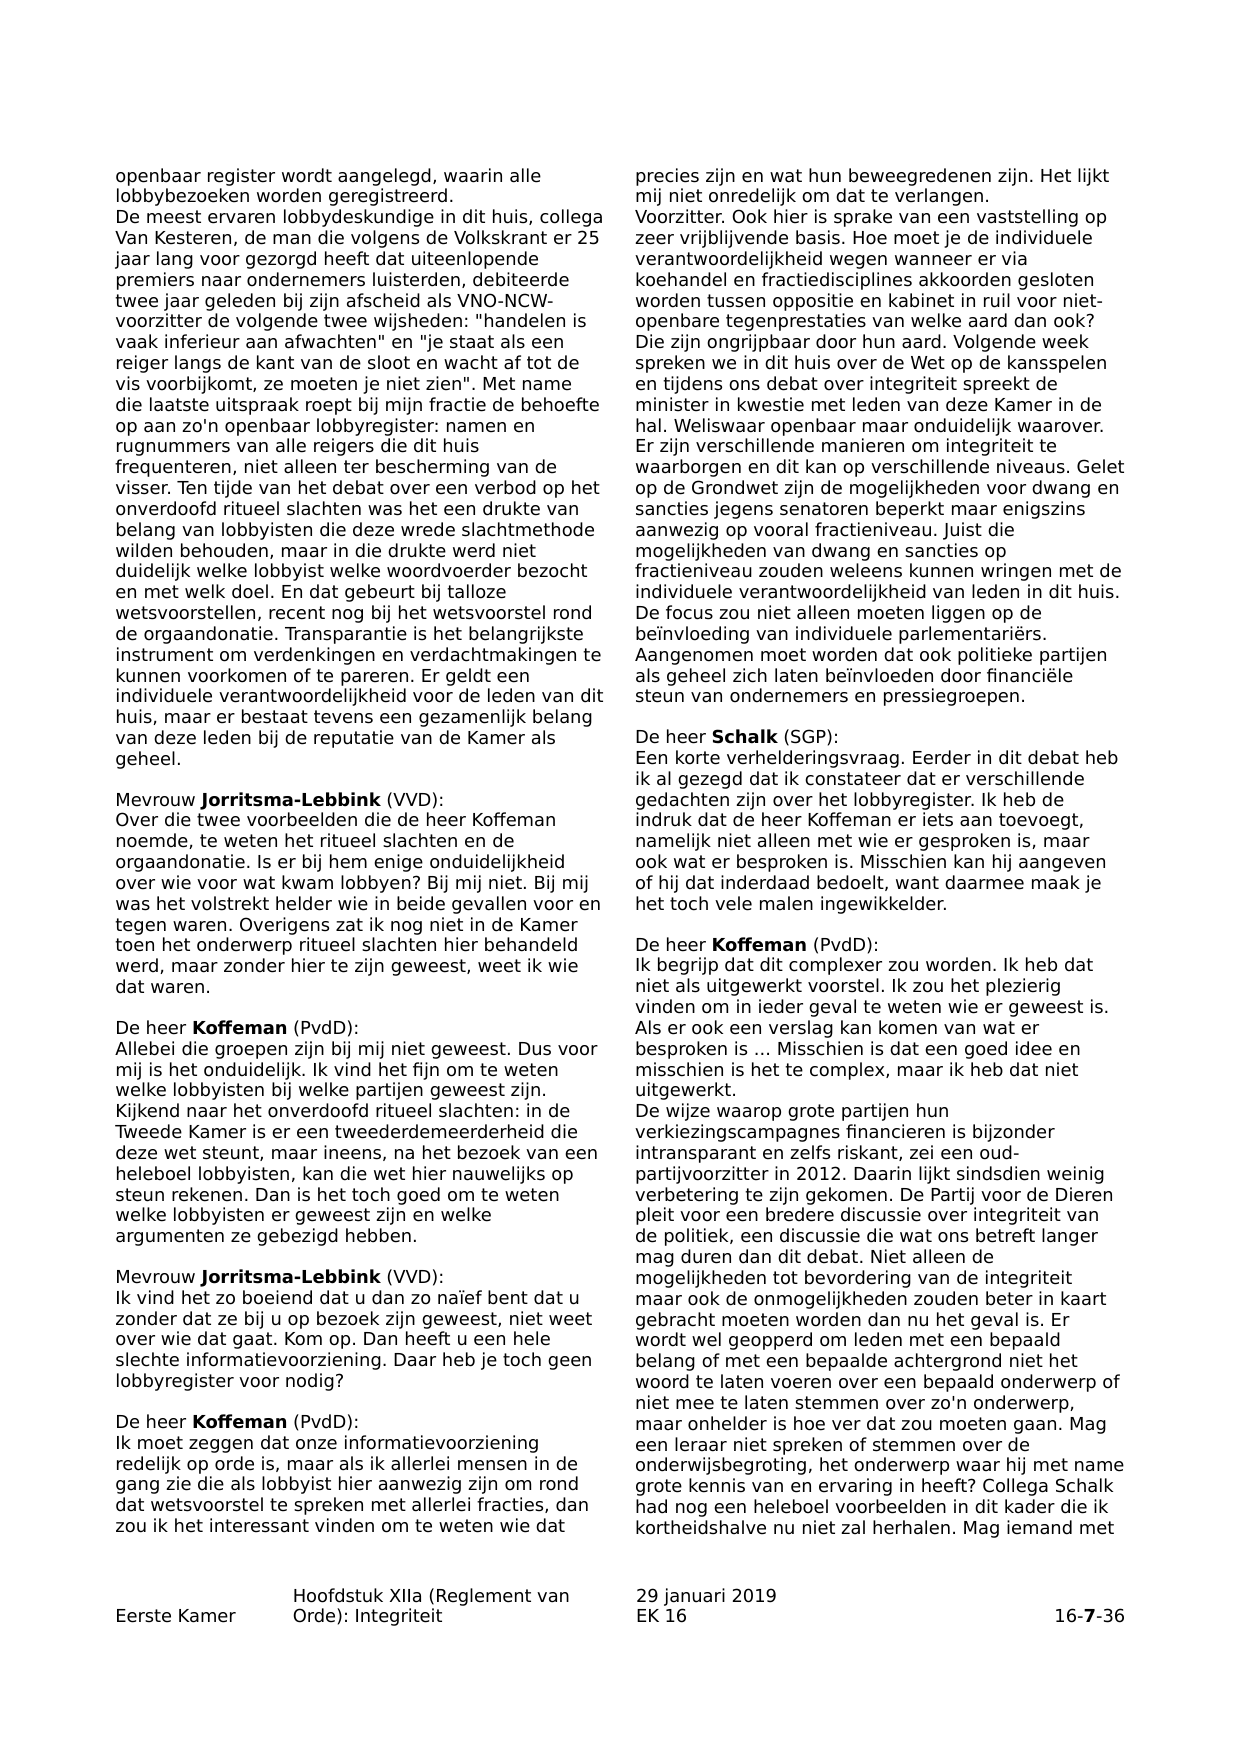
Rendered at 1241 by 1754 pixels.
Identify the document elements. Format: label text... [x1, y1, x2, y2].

text Over die twee voorbeelden die de heer Koffeman noemde, te weten het ritueel slachten en de orgaandonatie. Is er bij hem enige onduidelijkheid over wie voor wat kwam lobbyen? Bij mij niet. Bij mij was het volstrekt helder wie in beide gevallen voor en tegen waren. Overigens zat ik nog niet in de Kamer toen het onderwerp ritueel slachten hier behandeld werd, maar zonder hier te zijn geweest, weet ik wie dat waren. [115, 810, 605, 998]
text Een korte verhelderingsvraag. Eerder in dit debat heb ik al gezegd dat ik constateer dat er verschillende gedachten zijn over het lobbyregister. Ik heb de indruk dat de heer Koffeman er iets aan toevoegt, namelijk niet alleen met wie er gesproken is, maar ook wat er besproken is. Misschien kan hij aangeven of hij dat inderdaad bedoelt, want daarmee maak je het toch vele malen ingewikkelder. [635, 748, 1125, 914]
text De heer Schalk (SGP): [635, 727, 1125, 748]
text Voorzitter. Ook hier is sprake van een vaststelling op zeer vrijblijvende basis. Hoe moet je de individuele verantwoordelijkheid wegen wanneer er via koehandel en fractiedisciplines akkoorden gesloten worden tussen oppositie en kabinet in ruil voor niet-openbare tegenprestaties van welke aard dan ook? Die zijn ongrijpbaar door hun aard. Volgende week spreken we in dit huis over de Wet op de kansspelen en tijdens ons debat over integriteit spreekt de minister in kwestie met leden van deze Kamer in de hal. Weliswaar openbaar maar onduidelijk waarover. [635, 207, 1125, 436]
text De wijze waarop grote partijen hun verkiezingscampagnes financieren is bijzonder intransparant en zelfs riskant, zei een oud-partijvoorzitter in 2012. Daarin lijkt sindsdien weinig verbetering te zijn gekomen. De Partij voor de Dieren pleit voor een bredere discussie over integriteit van de politiek, een discussie die wat ons betreft langer mag duren dan dit debat. Niet alleen de mogelijkheden tot bevordering van de integriteit maar ook de onmogelijkheden zouden beter in kaart gebracht moeten worden dan nu het geval is. Er wordt wel geopperd om leden met een bepaald belang of met een bepaalde achtergrond niet het woord te laten voeren over een bepaald onderwerp of niet mee te laten stemmen over zo'n onderwerp, maar onhelder is hoe ver dat zou moeten gaan. Mag een leraar niet spreken of stemmen over de onderwijsbegroting, het onderwerp waar hij met name grote kennis van en ervaring in heeft? Collega Schalk had nog een heleboel voorbeelden in dit kader die ik kortheidshalve nu niet zal herhalen. Mag iemand met [635, 1101, 1125, 1538]
text Ik vind het zo boeiend dat u dan zo naïef bent dat u zonder dat ze bij u op bezoek zijn geweest, niet weet over wie dat gaat. Kom op. Dan heeft u een hele slechte informatievoorziening. Daar heb je toch geen lobbyregister voor nodig? [115, 1287, 605, 1392]
text De heer Koffeman (PvdD): [635, 934, 1125, 955]
text Allebei die groepen zijn bij mij niet geweest. Dus voor mij is het onduidelijk. Ik vind het fijn om te weten welke lobbyisten bij welke partijen geweest zijn. Kijkend naar het onverdoofd ritueel slachten: in de Tweede Kamer is er een tweederdemeerderheid die deze wet steunt, maar ineens, na het bezoek van een heleboel lobbyisten, kan die wet hier nauwelijks op steun rekenen. Dan is het toch goed om te weten welke lobbyisten er geweest zijn en welke argumenten ze gebezigd hebben. [115, 1038, 605, 1247]
text Er zijn verschillende manieren om integriteit te waarborgen en dit kan op verschillende niveaus. Gelet op de Grondwet zijn de mogelijkheden voor dwang en sancties jegens senatoren beperkt maar enigszins aanwezig op vooral fractieniveau. Juist die mogelijkheden van dwang en sancties op fractieniveau zouden weleens kunnen wringen met de individuele verantwoordelijkheid van leden in dit huis. De focus zou niet alleen moeten liggen op de beïnvloeding van individuele parlementariërs. Aangenomen moet worden dat ook politieke partijen als geheel zich laten beïnvloeden door financiële steun van ondernemers en pressiegroepen. [635, 436, 1125, 707]
text De heer Koffeman (PvdD): [115, 1018, 605, 1038]
text Ik begrijp dat dit complexer zou worden. Ik heb dat niet als uitgewerkt voorstel. Ik zou het plezierig vinden om in ieder geval te weten wie er geweest is. Als er ook een verslag kan komen van wat er besproken is ... Misschien is dat een goed idee en misschien is het te complex, maar ik heb dat niet uitgewerkt. [635, 955, 1125, 1101]
text openbaar register wordt aangelegd, waarin alle lobbybezoeken worden geregistreerd. [115, 165, 605, 207]
text precies zijn en wat hun beweegredenen zijn. Het lijkt mij niet onredelijk om dat te verlangen. [635, 165, 1125, 207]
text De meest ervaren lobbydeskundige in dit huis, collega Van Kesteren, de man die volgens de Volkskrant er 25 jaar lang voor gezorgd heeft dat uiteenlopende premiers naar ondernemers luisterden, debiteerde twee jaar geleden bij zijn afscheid als VNO-NCW-voorzitter de volgende twee wijsheden: "handelen is vaak inferieur aan afwachten" en "je staat als een reiger langs de kant van de sloot en wacht af tot de vis voorbijkomt, ze moeten je niet zien". Met name die laatste uitspraak roept bij mijn fractie de behoefte op aan zo'n openbaar lobbyregister: namen en rugnummers van alle reigers die dit huis frequenteren, niet alleen ter bescherming van de visser. Ten tijde van het debat over een verbod op het onverdoofd ritueel slachten was het een drukte van belang van lobbyisten die deze wrede slachtmethode wilden behouden, maar in die drukte werd niet duidelijk welke lobbyist welke woordvoerder bezocht en met welk doel. En dat gebeurt bij talloze wetsvoorstellen, recent nog bij het wetsvoorstel rond de orgaandonatie. Transparantie is het belangrijkste instrument om verdenkingen en verdachtmakingen te kunnen voorkomen of te pareren. Er geldt een individuele verantwoordelijkheid voor de leden van dit huis, maar er bestaat tevens een gezamenlijk belang van deze leden bij de reputatie van de Kamer als geheel. [115, 207, 605, 769]
text Mevrouw Jorritsma-Lebbink (VVD): [115, 1267, 605, 1287]
text Mevrouw Jorritsma-Lebbink (VVD): [115, 789, 605, 810]
text De heer Koffeman (PvdD): [115, 1412, 605, 1432]
text Ik moet zeggen dat onze informatievoorziening redelijk op orde is, maar als ik allerlei mensen in de gang zie die als lobbyist hier aanwezig zijn om rond dat wetsvoorstel te spreken met allerlei fracties, dan zou ik het interessant vinden om te weten wie dat [115, 1432, 605, 1537]
